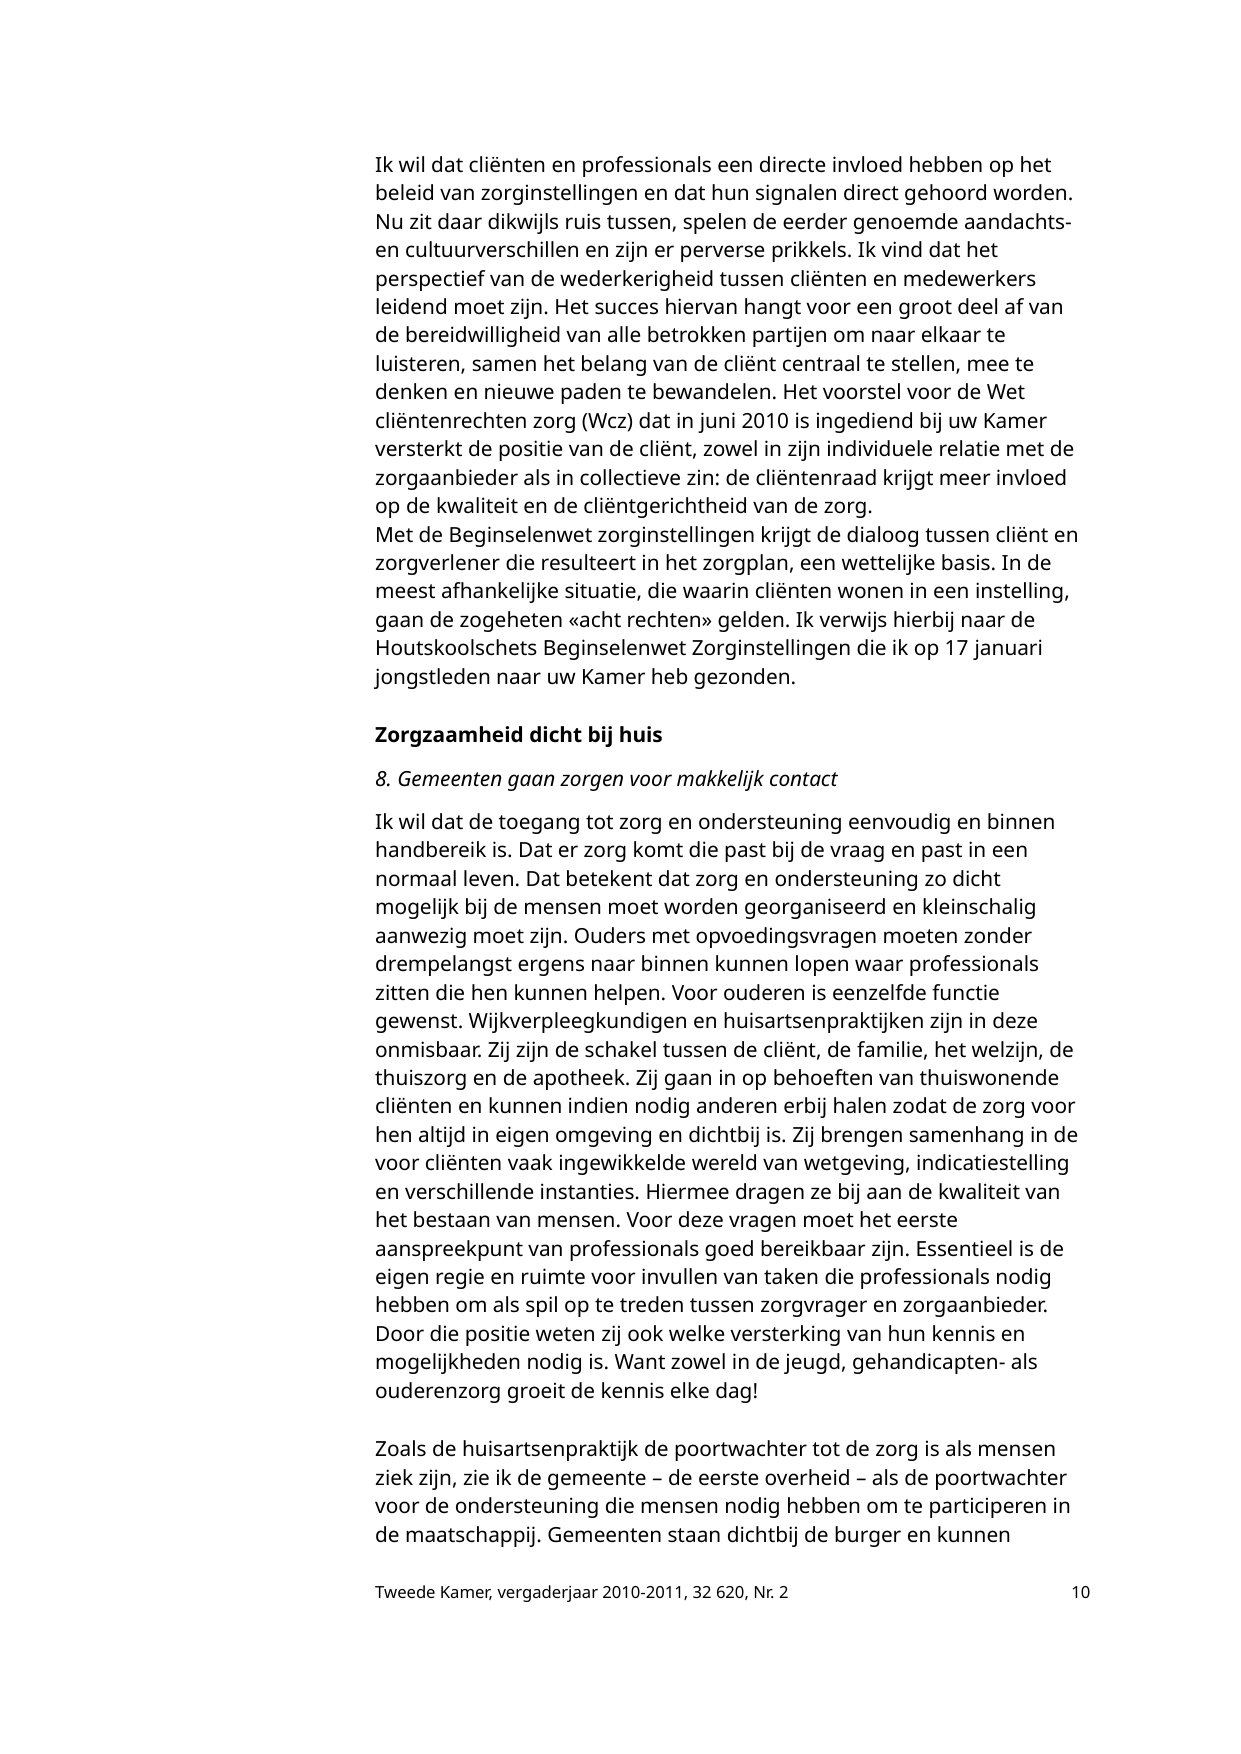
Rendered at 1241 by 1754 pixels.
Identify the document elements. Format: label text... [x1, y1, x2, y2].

text Zorgzaamheid dicht bij huis [375, 720, 1090, 749]
text 8. Gemeenten gaan zorgen voor makkelijk contact [375, 764, 1090, 792]
text Ik wil dat de toegang tot zorg en ondersteuning eenvoudig en binnen handbereik is. Dat er zorg komt die past bij de vraag en past in een normaal leven. Dat betekent dat zorg en ondersteuning zo dicht mogelijk bij de mensen moet worden georganiseerd en kleinschalig aanwezig moet zijn. Ouders met opvoedingsvragen moeten zonder drempelangst ergens naar binnen kunnen lopen waar professionals zitten die hen kunnen helpen. Voor ouderen is eenzelfde functie gewenst. Wijkverpleegkundigen en huisartsenpraktijken zijn in deze onmisbaar. Zij zijn de schakel tussen de cliënt, de familie, het welzijn, de thuiszorg en de apotheek. Zij gaan in op behoeften van thuiswonende cliënten en kunnen indien nodig anderen erbij halen zodat de zorg voor hen altijd in eigen omgeving en dichtbij is. Zij brengen samenhang in de voor cliënten vaak ingewikkelde wereld van wetgeving, indicatiestelling en verschillende instanties. Hiermee dragen ze bij aan de kwaliteit van het bestaan van mensen. Voor deze vragen moet het eerste aanspreekpunt van professionals goed bereikbaar zijn. Essentieel is de eigen regie en ruimte voor invullen van taken die professionals nodig hebben om als spil op te treden tussen zorgvrager en zorgaanbieder. Door die positie weten zij ook welke versterking van hun kennis en mogelijkheden nodig is. Want zowel in de jeugd, gehandicapten- als ouderenzorg groeit de kennis elke dag! [375, 807, 1090, 1404]
text Ik wil dat cliënten en professionals een directe invloed hebben op het beleid van zorginstellingen en dat hun signalen direct gehoord worden. Nu zit daar dikwijls ruis tussen, spelen de eerder genoemde aandachts- en cultuurverschillen en zijn er perverse prikkels. Ik vind dat het perspectief van de wederkerigheid tussen cliënten en medewerkers leidend moet zijn. Het succes hiervan hangt voor een groot deel af van de bereidwilligheid van alle betrokken partijen om naar elkaar te luisteren, samen het belang van de cliënt centraal te stellen, mee te denken en nieuwe paden te bewandelen. Het voorstel voor de Wet cliëntenrechten zorg (Wcz) dat in juni 2010 is ingediend bij uw Kamer versterkt de positie van de cliënt, zowel in zijn individuele relatie met de zorgaanbieder als in collectieve zin: de cliëntenraad krijgt meer invloed op de kwaliteit en de cliëntgerichtheid van de zorg. [375, 150, 1090, 520]
text Zoals de huisartsenpraktijk de poortwachter tot de zorg is als mensen ziek zijn, zie ik de gemeente – de eerste overheid – als de poortwachter voor de ondersteuning die mensen nodig hebben om te participeren in de maatschappij. Gemeenten staan dichtbij de burger en kunnen [375, 1434, 1090, 1548]
text Met de Beginselenwet zorginstellingen krijgt de dialoog tussen cliënt en zorgverlener die resulteert in het zorgplan, een wettelijke basis. In de meest afhankelijke situatie, die waarin cliënten wonen in een instelling, gaan de zogeheten «acht rechten» gelden. Ik verwijs hierbij naar de Houtskoolschets Beginselenwet Zorginstellingen die ik op 17 januari jongstleden naar uw Kamer heb gezonden. [375, 520, 1090, 690]
